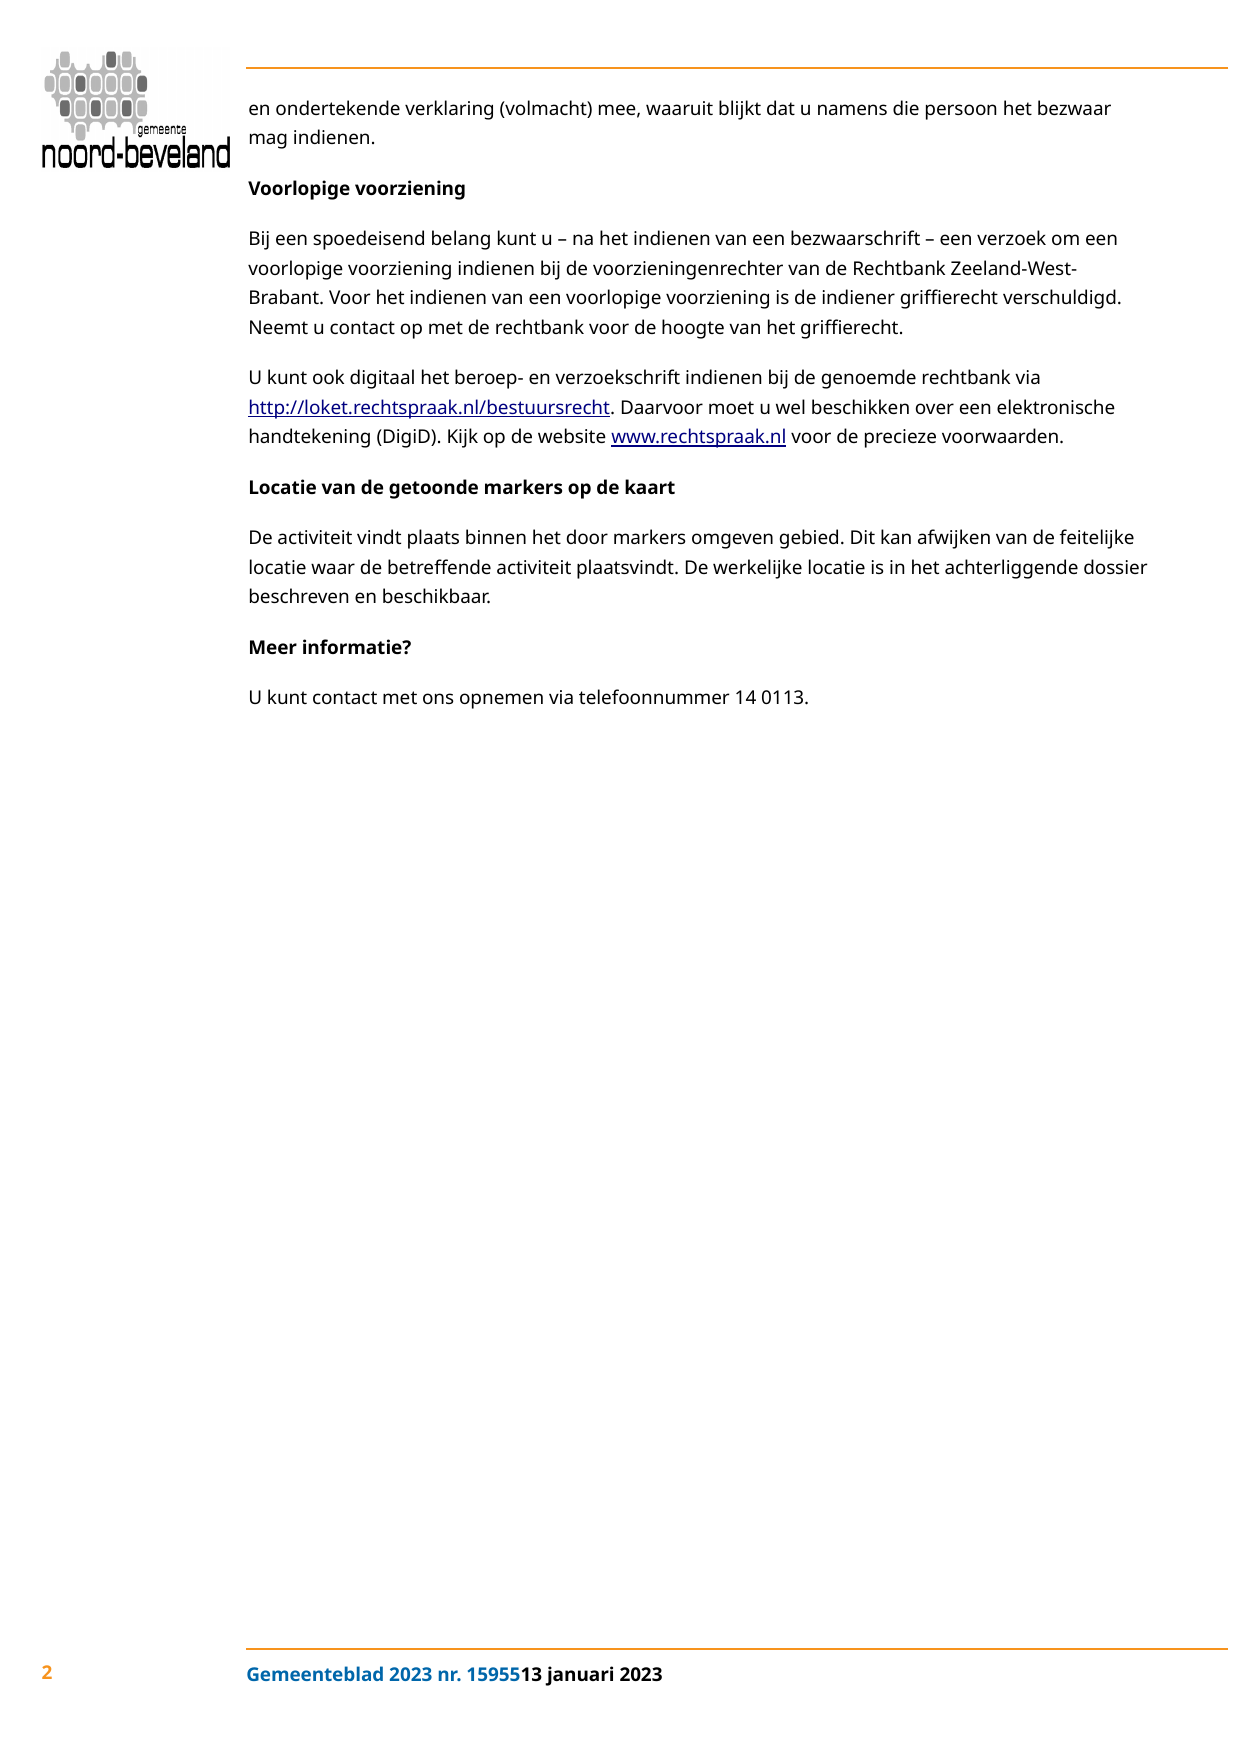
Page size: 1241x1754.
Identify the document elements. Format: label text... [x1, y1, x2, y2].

text Meer informatie? [248, 634, 1152, 660]
text U kunt contact met ons opnemen via telefoonnummer 14 0113. [248, 684, 1152, 710]
picture [41, 47, 231, 172]
text U kunt ook digitaal het beroep- en verzoekschrift indienen bij de genoemde rechtbank via http://loket.rechtspraak.nl/bestuursrecht. Daarvoor moet u wel beschikken over een elektronische handtekening (DigiD). Kijk op de website www.rechtspraak.nl voor de precieze voorwaarden. [248, 364, 1152, 449]
text Voorlopige voorziening [248, 175, 1152, 201]
text Locatie van de getoonde markers op de kaart [248, 474, 1152, 500]
text Bij een spoedeisend belang kunt u – na het indienen van een bezwaarschrift – een verzoek om een voorlopige voorziening indienen bij de voorzieningenrechter van de Rechtbank Zeeland-West-Brabant. Voor het indienen van een voorlopige voorziening is de indiener griffierecht verschuldigd. Neemt u contact op met de rechtbank voor de hoogte van het griffierecht. [248, 225, 1152, 340]
text De activiteit vindt plaats binnen het door markers omgeven gebied. Dit kan afwijken van de feitelijke locatie waar de betreffende activiteit plaatsvindt. De werkelijke locatie is in het achterliggende dossier beschreven en beschikbaar. [248, 524, 1152, 609]
text en ondertekende verklaring (volmacht) mee, waaruit blijkt dat u namens die persoon het bezwaar mag indienen. [248, 95, 1152, 150]
